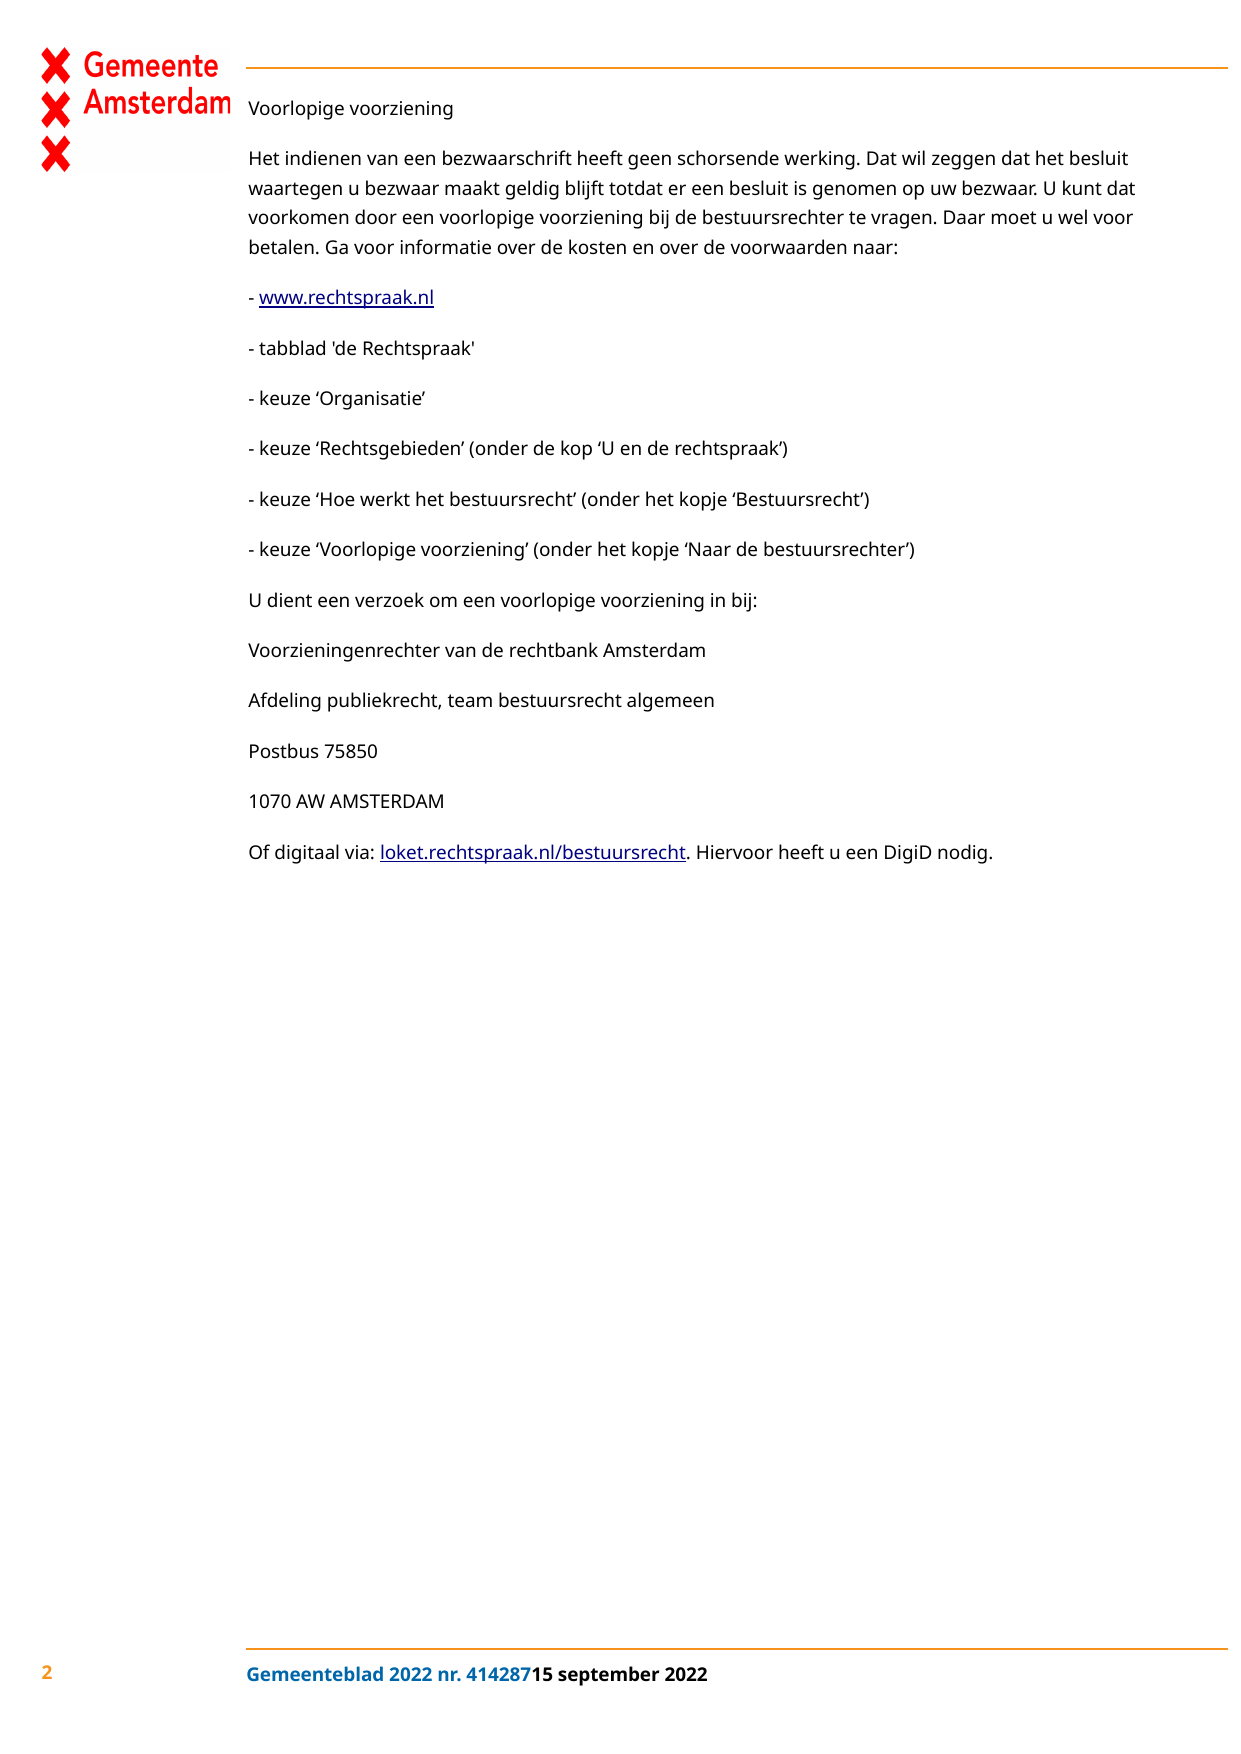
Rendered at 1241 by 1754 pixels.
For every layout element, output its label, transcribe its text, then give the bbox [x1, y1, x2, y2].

text Postbus 75850 [248, 738, 1152, 764]
text - www.rechtspraak.nl [248, 284, 1152, 310]
text Voorzieningenrechter van de rechtbank Amsterdam [248, 637, 1152, 663]
text - keuze ‘Rechtsgebieden’ (onder de kop ‘U en de rechtspraak’) [248, 436, 1152, 461]
text Of digitaal via: loket.rechtspraak.nl/bestuursrecht. Hiervoor heeft u een DigiD nodig. [248, 839, 1152, 865]
text - tabblad 'de Rechtspraak' [248, 335, 1152, 361]
text Voorlopige voorziening [248, 95, 1152, 121]
picture [41, 47, 231, 172]
text U dient een verzoek om een voorlopige voorziening in bij: [248, 587, 1152, 613]
text - keuze ‘Organisatie’ [248, 385, 1152, 411]
text Afdeling publiekrecht, team bestuursrecht algemeen [248, 688, 1152, 713]
text 1070 AW AMSTERDAM [248, 788, 1152, 814]
text Het indienen van een bezwaarschrift heeft geen schorsende werking. Dat wil zeggen dat het besluit waartegen u bezwaar maakt geldig blijft totdat er een besluit is genomen op uw bezwaar. U kunt dat voorkomen door een voorlopige voorziening bij de bestuursrechter te vragen. Daar moet u wel voor betalen. Ga voor informatie over de kosten en over de voorwaarden naar: [248, 145, 1152, 260]
text - keuze ‘Voorlopige voorziening’ (onder het kopje ‘Naar de bestuursrechter’) [248, 536, 1152, 562]
text - keuze ‘Hoe werkt het bestuursrecht’ (onder het kopje ‘Bestuursrecht’) [248, 486, 1152, 512]
